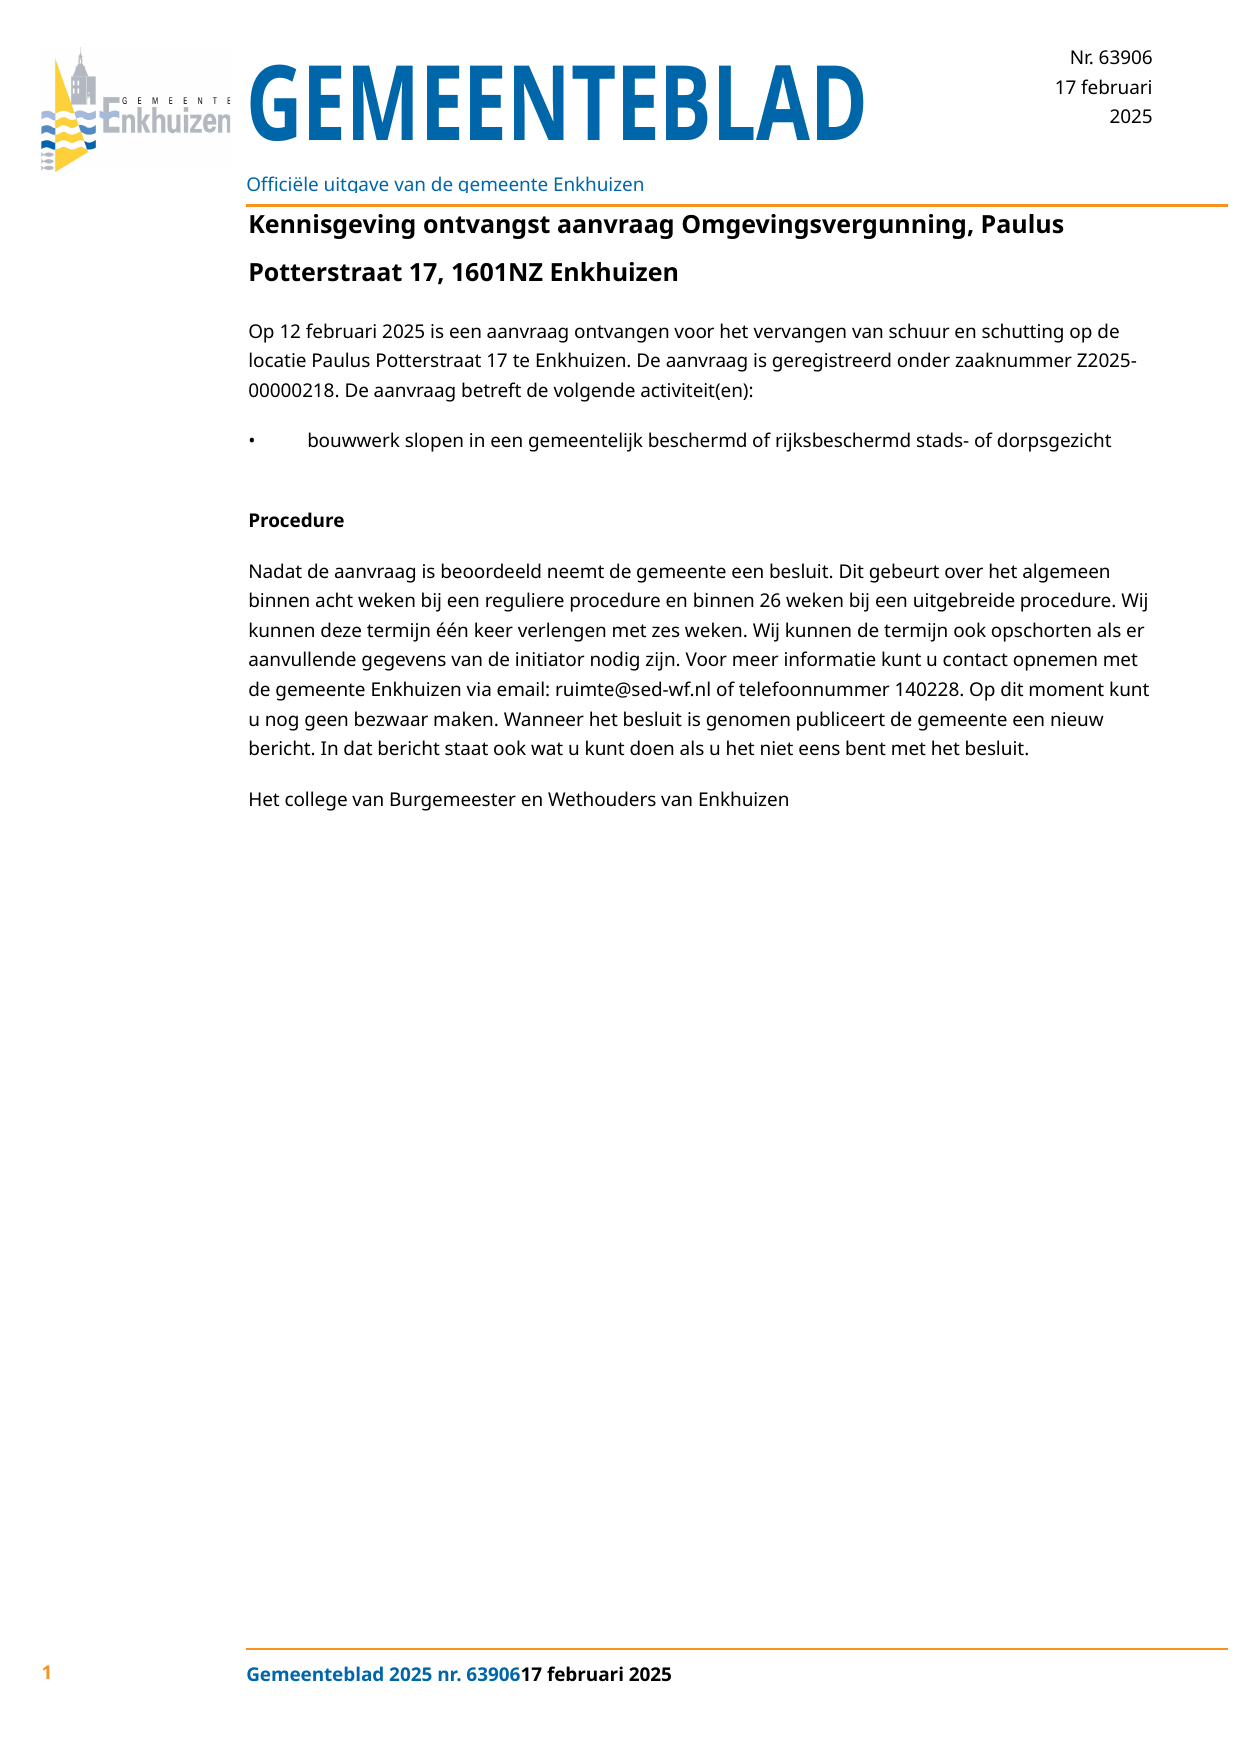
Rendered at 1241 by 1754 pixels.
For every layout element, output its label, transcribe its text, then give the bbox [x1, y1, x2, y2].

list bouwwerk slopen in een gemeentelijk beschermd of rijksbeschermd stads- of dorpsgezicht [248, 427, 1152, 453]
text Nadat de aanvraag is beoordeeld neemt de gemeente een besluit. Dit gebeurt over het algemeen binnen acht weken bij een reguliere procedure en binnen 26 weken bij een uitgebreide procedure. Wij kunnen deze termijn één keer verlengen met zes weken. Wij kunnen de termijn ook opschorten als er aanvullende gegevens van de initiator nodig zijn. Voor meer informatie kunt u contact opnemen met de gemeente Enkhuizen via email: ruimte@sed-wf.nl of telefoonnummer 140228. Op dit moment kunt u nog geen bezwaar maken. Wanneer het besluit is genomen publiceert de gemeente een nieuw bericht. In dat bericht staat ook wat u kunt doen als u het niet eens bent met het besluit. [248, 558, 1152, 761]
text Op 12 februari 2025 is een aanvraag ontvangen voor het vervangen van schuur en schutting op de locatie Paulus Potterstraat 17 te Enkhuizen. De aanvraag is geregistreerd onder zaaknummer Z2025-00000218. De aanvraag betreft de volgende activiteit(en): [248, 318, 1152, 403]
text Kennisgeving ontvangst aanvraag Omgevingsvergunning, Paulus Potterstraat 17, 1601NZ Enkhuizen [248, 207, 1152, 288]
text Procedure [248, 507, 1152, 533]
picture [41, 47, 231, 172]
text Het college van Burgemeester en Wethouders van Enkhuizen [248, 786, 1152, 812]
